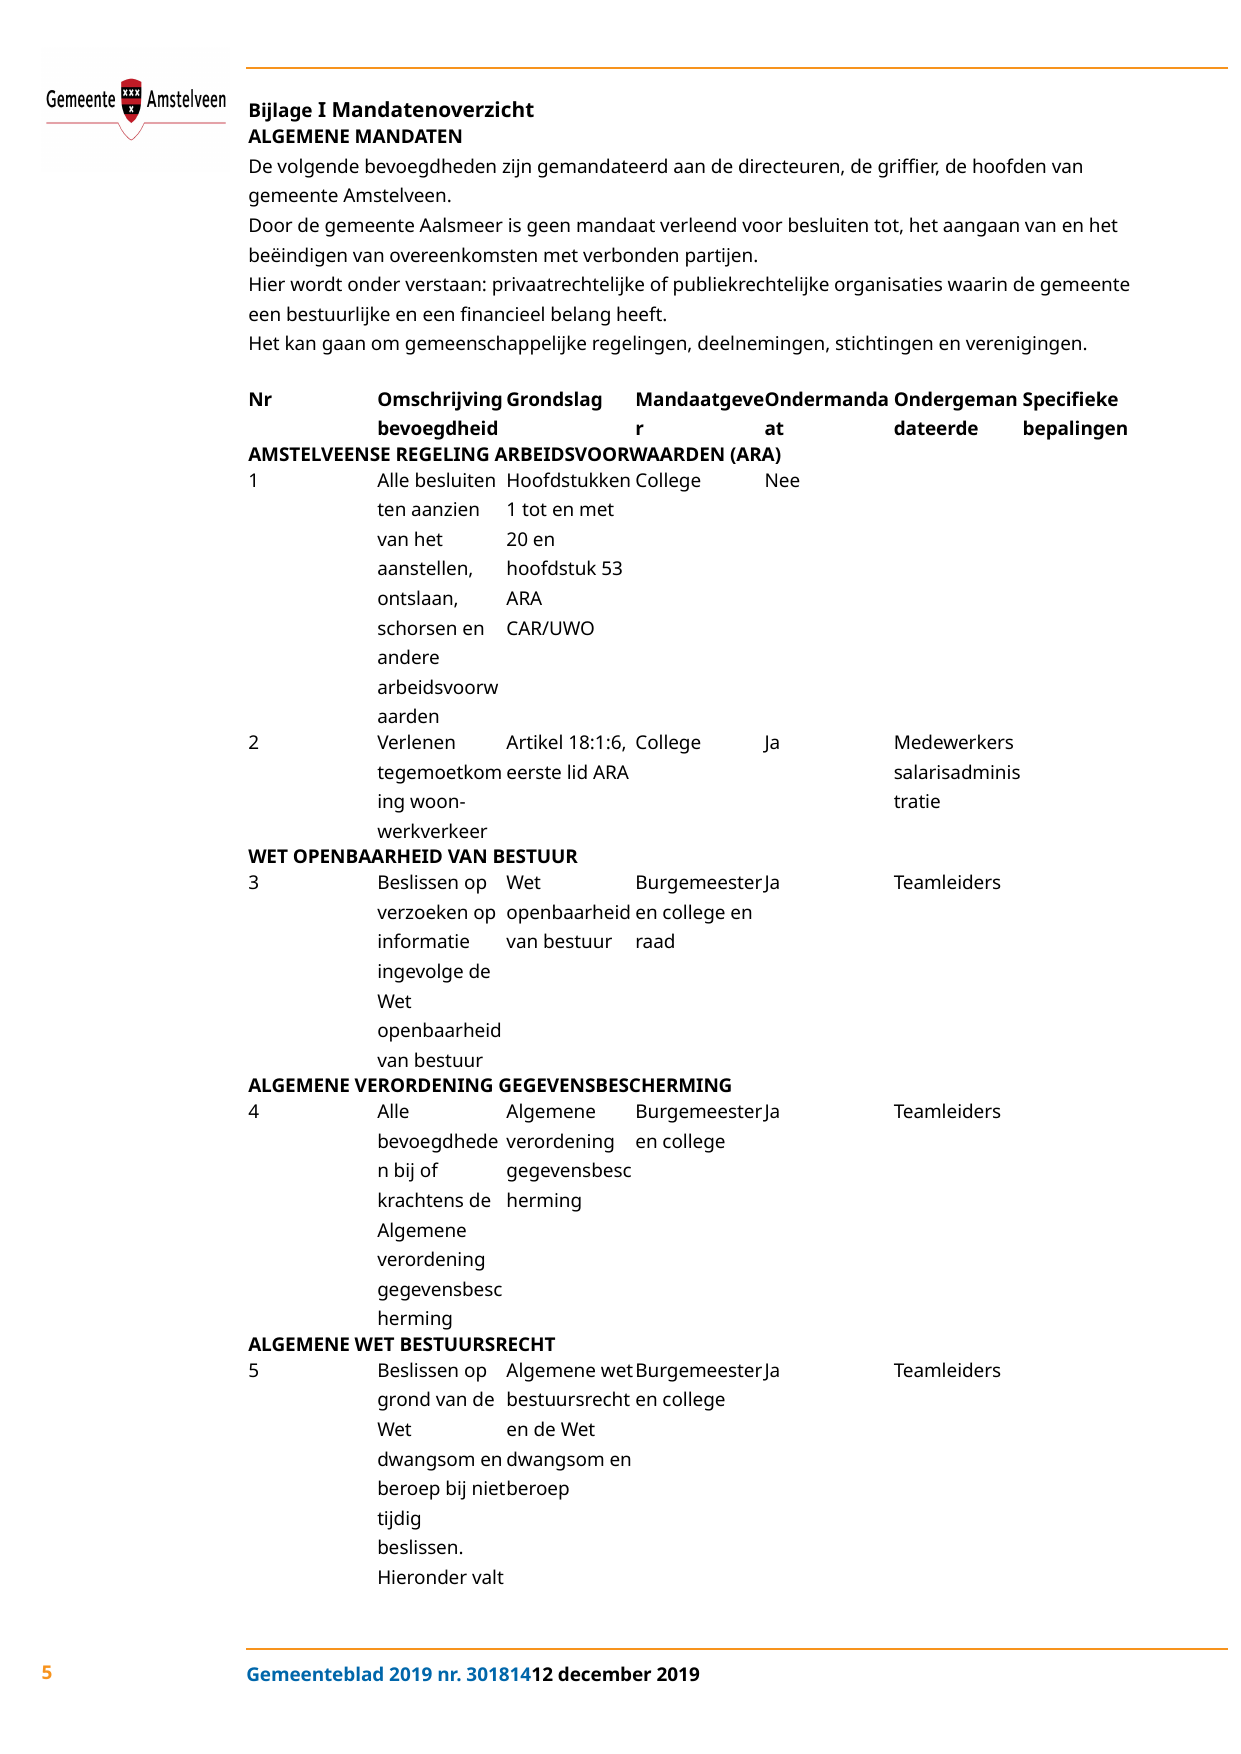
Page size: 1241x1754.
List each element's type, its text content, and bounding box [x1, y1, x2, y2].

table_cell College [635, 729, 764, 844]
table_cell [1023, 467, 1152, 729]
table_cell [1023, 1357, 1152, 1590]
table_cell Mandaatgever [635, 386, 764, 441]
table_cell 1 [248, 467, 377, 729]
table_cell [1023, 1099, 1152, 1331]
table_cell Burgemeester en college [635, 1099, 764, 1331]
table_cell Ondergemandateerde [894, 386, 1022, 441]
table_cell 4 [248, 1099, 377, 1331]
table_cell 5 [248, 1357, 377, 1590]
table_cell 2 [248, 729, 377, 844]
table_cell WET OPENBAARHEID VAN BESTUUR [248, 844, 1152, 869]
picture [41, 47, 231, 172]
table_cell [1023, 870, 1152, 1073]
table_cell ALGEMENE VERORDENING GEGEVENSBESCHERMING [248, 1073, 1152, 1098]
table_header ALGEMENE MANDATEN De volgende bevoegdheden zijn gemandateerd aan de directeuren, de griffier, de hoofden van gemeente Amstelveen. Door de gemeente Aalsmeer is geen mandaat verleend voor besluiten tot, het aangaan van en het beëindigen van overeenkomsten met verbonden partijen. Hier wordt onder verstaan: privaatrechtelijke of publiekrechtelijke organisaties waarin de gemeente een bestuurlijke en een financieel belang heeft. Het kan gaan om gemeenschappelijke regelingen, deelnemingen, stichtingen en verenigingen. [248, 124, 1152, 386]
table_cell Ja [764, 1357, 893, 1590]
table_cell Ja [764, 870, 893, 1073]
table_cell Burgemeester en college en raad [635, 870, 764, 1073]
table_cell Hoofdstukken 1 tot en met 20 en hoofdstuk 53 ARA CAR/UWO [506, 467, 635, 729]
table_cell Specifieke bepalingen [1023, 386, 1152, 441]
table_cell Nr [248, 386, 377, 441]
table_cell Nee [764, 467, 893, 729]
table_cell College [635, 467, 764, 729]
table_cell Ja [764, 1099, 893, 1331]
table_cell Medewerkers salarisadministratie [894, 729, 1022, 844]
table_cell Teamleiders [894, 1357, 1022, 1590]
table_cell Artikel 18:1:6, eerste lid ARA [506, 729, 635, 844]
table_cell Verlenen tegemoetkoming woon-werkverkeer [377, 729, 506, 844]
table_cell Teamleiders [894, 870, 1022, 1073]
table_cell Algemene verordening gegevensbescherming [506, 1099, 635, 1331]
table_cell Beslissen op verzoeken op informatie ingevolge de Wet openbaarheid van bestuur [377, 870, 506, 1073]
table_cell AMSTELVEENSE REGELING ARBEIDSVOORWAARDEN (ARA) [248, 441, 1152, 467]
table_cell Alle besluiten ten aanzien van het aanstellen, ontslaan, schorsen en andere arbeidsvoorwaarden [377, 467, 506, 729]
table_cell Teamleiders [894, 1099, 1022, 1331]
table_cell 3 [248, 870, 377, 1073]
table_cell [1023, 729, 1152, 844]
table_cell Ondermandaat [764, 386, 893, 441]
table_cell [894, 467, 1022, 729]
table_cell Wet openbaarheid van bestuur [506, 870, 635, 1073]
table_cell ALGEMENE WET BESTUURSRECHT [248, 1331, 1152, 1357]
table_cell Omschrijving bevoegdheid [377, 386, 506, 441]
table_cell Grondslag [506, 386, 635, 441]
table_cell Algemene wet bestuursrecht en de Wet dwangsom en beroep [506, 1357, 635, 1590]
table_cell Burgemeester en college [635, 1357, 764, 1590]
text Bijlage I Mandatenoverzicht [248, 95, 1152, 123]
table_cell Alle bevoegdheden bij of krachtens de Algemene verordening gegevensbescherming [377, 1099, 506, 1331]
table_cell Beslissen op grond van de Wet dwangsom en beroep bij niet tijdig beslissen. Hieronder valt [377, 1357, 506, 1590]
table_cell Ja [764, 729, 893, 844]
